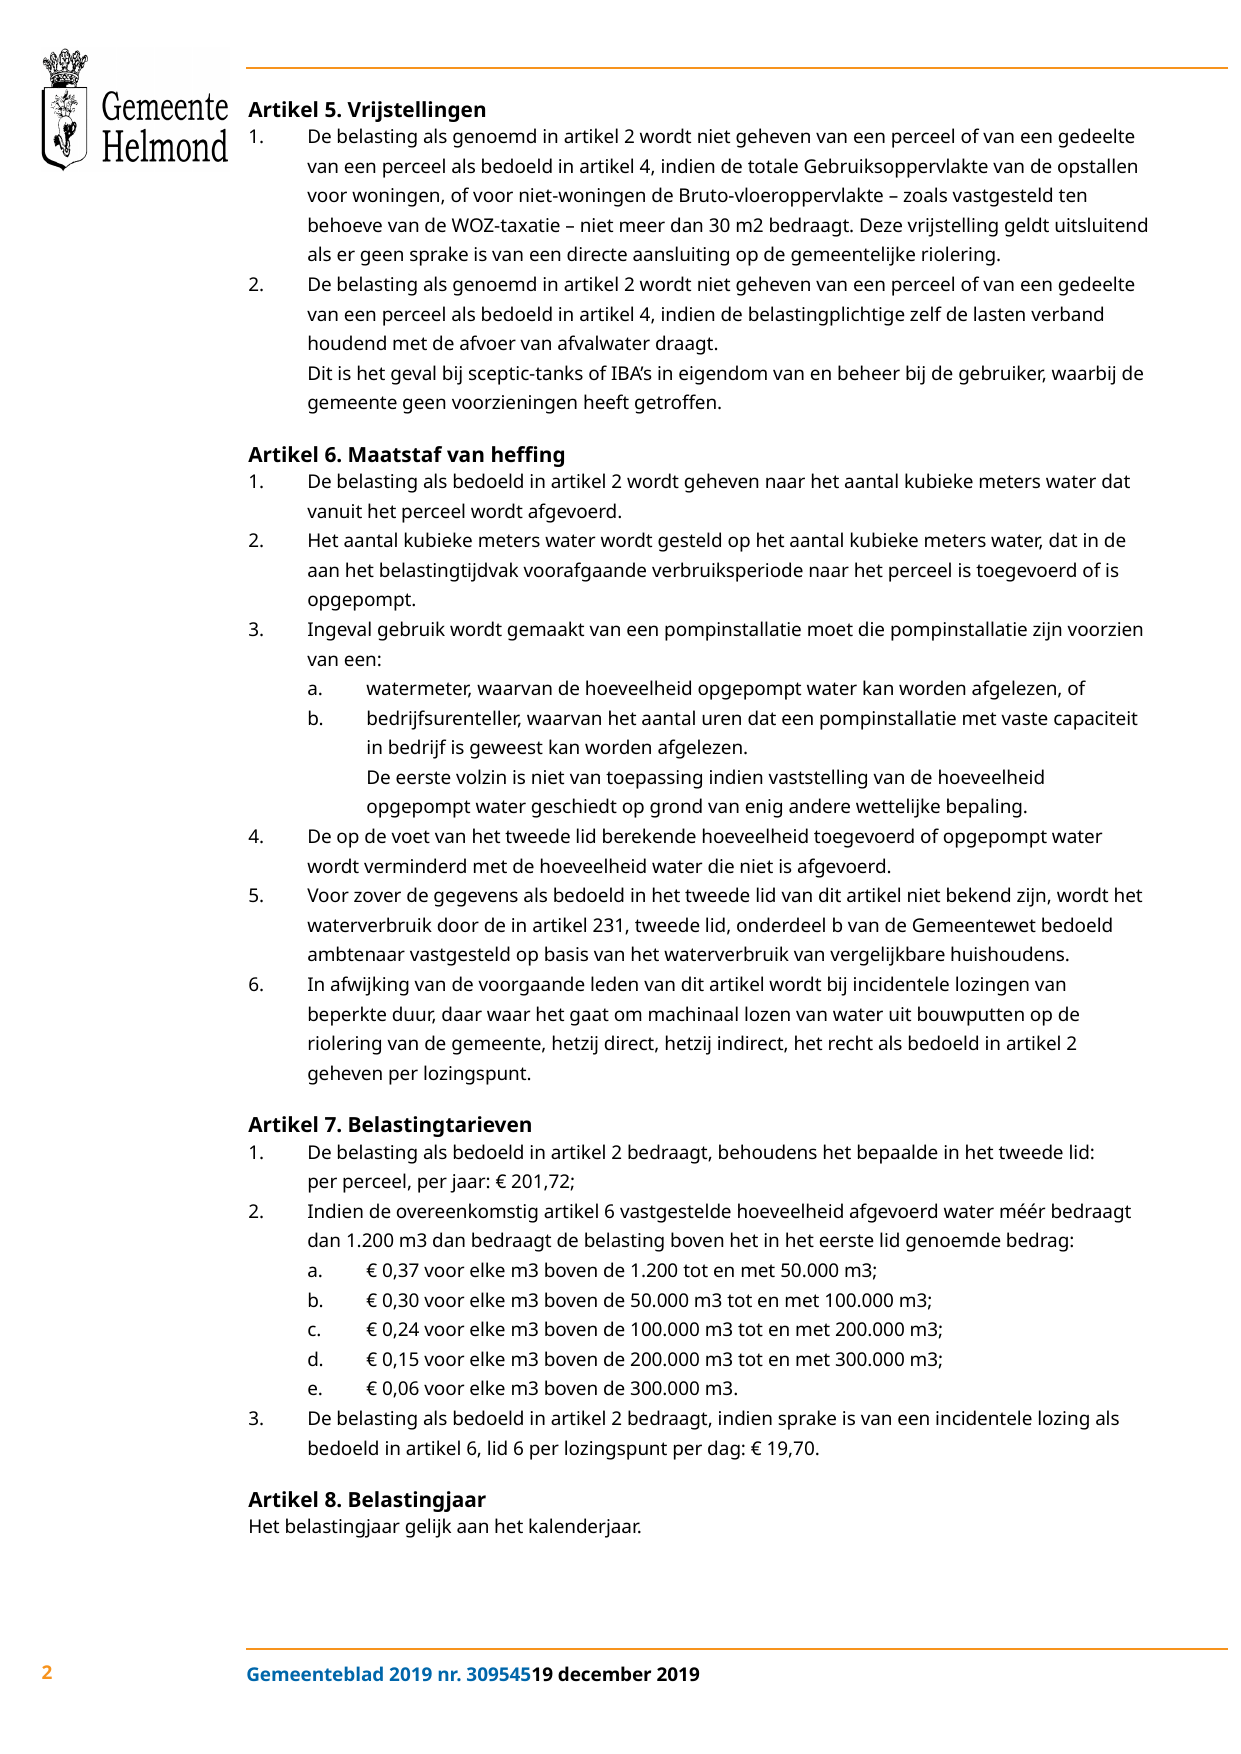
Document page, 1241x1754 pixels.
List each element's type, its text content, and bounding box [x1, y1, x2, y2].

list De belasting als bedoeld in artikel 2 bedraagt, behoudens het bepaalde in het tweede lid: [248, 1139, 1152, 1164]
list Ingeval gebruik wordt gemaakt van een pompinstallatie moet die pompinstallatie zijn voorzien van een: [248, 616, 1152, 672]
text Artikel 8. Belastingjaar [248, 1485, 1152, 1513]
list Voor zover de gegevens als bedoeld in het tweede lid van dit artikel niet bekend zijn, wordt het waterverbruik door de in artikel 231, tweede lid, onderdeel b van de Gemeentewet bedoeld ambtenaar vastgesteld op basis van het waterverbruik van vergelijkbare huishoudens. [248, 882, 1152, 967]
picture [41, 47, 231, 172]
list De belasting als genoemd in artikel 2 wordt niet geheven van een perceel of van een gedeelte van een perceel als bedoeld in artikel 4, indien de totale Gebruiksoppervlakte van de opstallen voor woningen, of voor niet-woningen de Bruto-vloeroppervlakte – zoals vastgesteld ten behoeve van de WOZ-taxatie – niet meer dan 30 m2 bedraagt. Deze vrijstelling geldt uitsluitend als er geen sprake is van een directe aansluiting op de gemeentelijke riolering. [248, 123, 1152, 267]
list bedrijfsurenteller, waarvan het aantal uren dat een pompinstallatie met vaste capaciteit in bedrijf is geweest kan worden afgelezen. [307, 705, 1152, 760]
list per perceel, per jaar: € 201,72; [248, 1168, 1152, 1194]
list De belasting als bedoeld in artikel 2 wordt geheven naar het aantal kubieke meters water dat vanuit het perceel wordt afgevoerd. [248, 468, 1152, 524]
list De belasting als bedoeld in artikel 2 bedraagt, indien sprake is van een incidentele lozing als bedoeld in artikel 6, lid 6 per lozingspunt per dag: € 19,70. [248, 1405, 1152, 1460]
list De eerste volzin is niet van toepassing indien vaststelling van de hoeveelheid opgepompt water geschiedt op grond van enig andere wettelijke bepaling. [307, 764, 1152, 819]
list € 0,06 voor elke m3 boven de 300.000 m3. [307, 1376, 1152, 1401]
text Artikel 7. Belastingtarieven [248, 1110, 1152, 1139]
list € 0,37 voor elke m3 boven de 1.200 tot en met 50.000 m3; [307, 1257, 1152, 1283]
list € 0,15 voor elke m3 boven de 200.000 m3 tot en met 300.000 m3; [307, 1346, 1152, 1372]
list De op de voet van het tweede lid berekende hoeveelheid toegevoerd of opgepompt water wordt verminderd met de hoeveelheid water die niet is afgevoerd. [248, 823, 1152, 879]
list watermeter, waarvan de hoeveelheid opgepompt water kan worden afgelezen, of [307, 675, 1152, 701]
text Artikel 6. Maatstaf van heffing [248, 440, 1152, 468]
text Het belastingjaar gelijk aan het kalenderjaar. [248, 1513, 1152, 1539]
text Artikel 5. Vrijstellingen [248, 95, 1152, 123]
list Dit is het geval bij sceptic-tanks of IBA’s in eigendom van en beheer bij de gebruiker, waarbij de gemeente geen voorzieningen heeft getroffen. [248, 360, 1152, 415]
list Het aantal kubieke meters water wordt gesteld op het aantal kubieke meters water, dat in de aan het belastingtijdvak voorafgaande verbruiksperiode naar het perceel is toegevoerd of is opgepompt. [248, 527, 1152, 612]
list In afwijking van de voorgaande leden van dit artikel wordt bij incidentele lozingen van beperkte duur, daar waar het gaat om machinaal lozen van water uit bouwputten op de riolering van de gemeente, hetzij direct, hetzij indirect, het recht als bedoeld in artikel 2 geheven per lozingspunt. [248, 971, 1152, 1086]
list € 0,24 voor elke m3 boven de 100.000 m3 tot en met 200.000 m3; [307, 1316, 1152, 1342]
list De belasting als genoemd in artikel 2 wordt niet geheven van een perceel of van een gedeelte van een perceel als bedoeld in artikel 4, indien de belastingplichtige zelf de lasten verband houdend met de afvoer van afvalwater draagt. [248, 271, 1152, 356]
list Indien de overeenkomstig artikel 6 vastgestelde hoeveelheid afgevoerd water méér bedraagt dan 1.200 m3 dan bedraagt de belasting boven het in het eerste lid genoemde bedrag: [248, 1198, 1152, 1253]
list € 0,30 voor elke m3 boven de 50.000 m3 tot en met 100.000 m3; [307, 1287, 1152, 1312]
